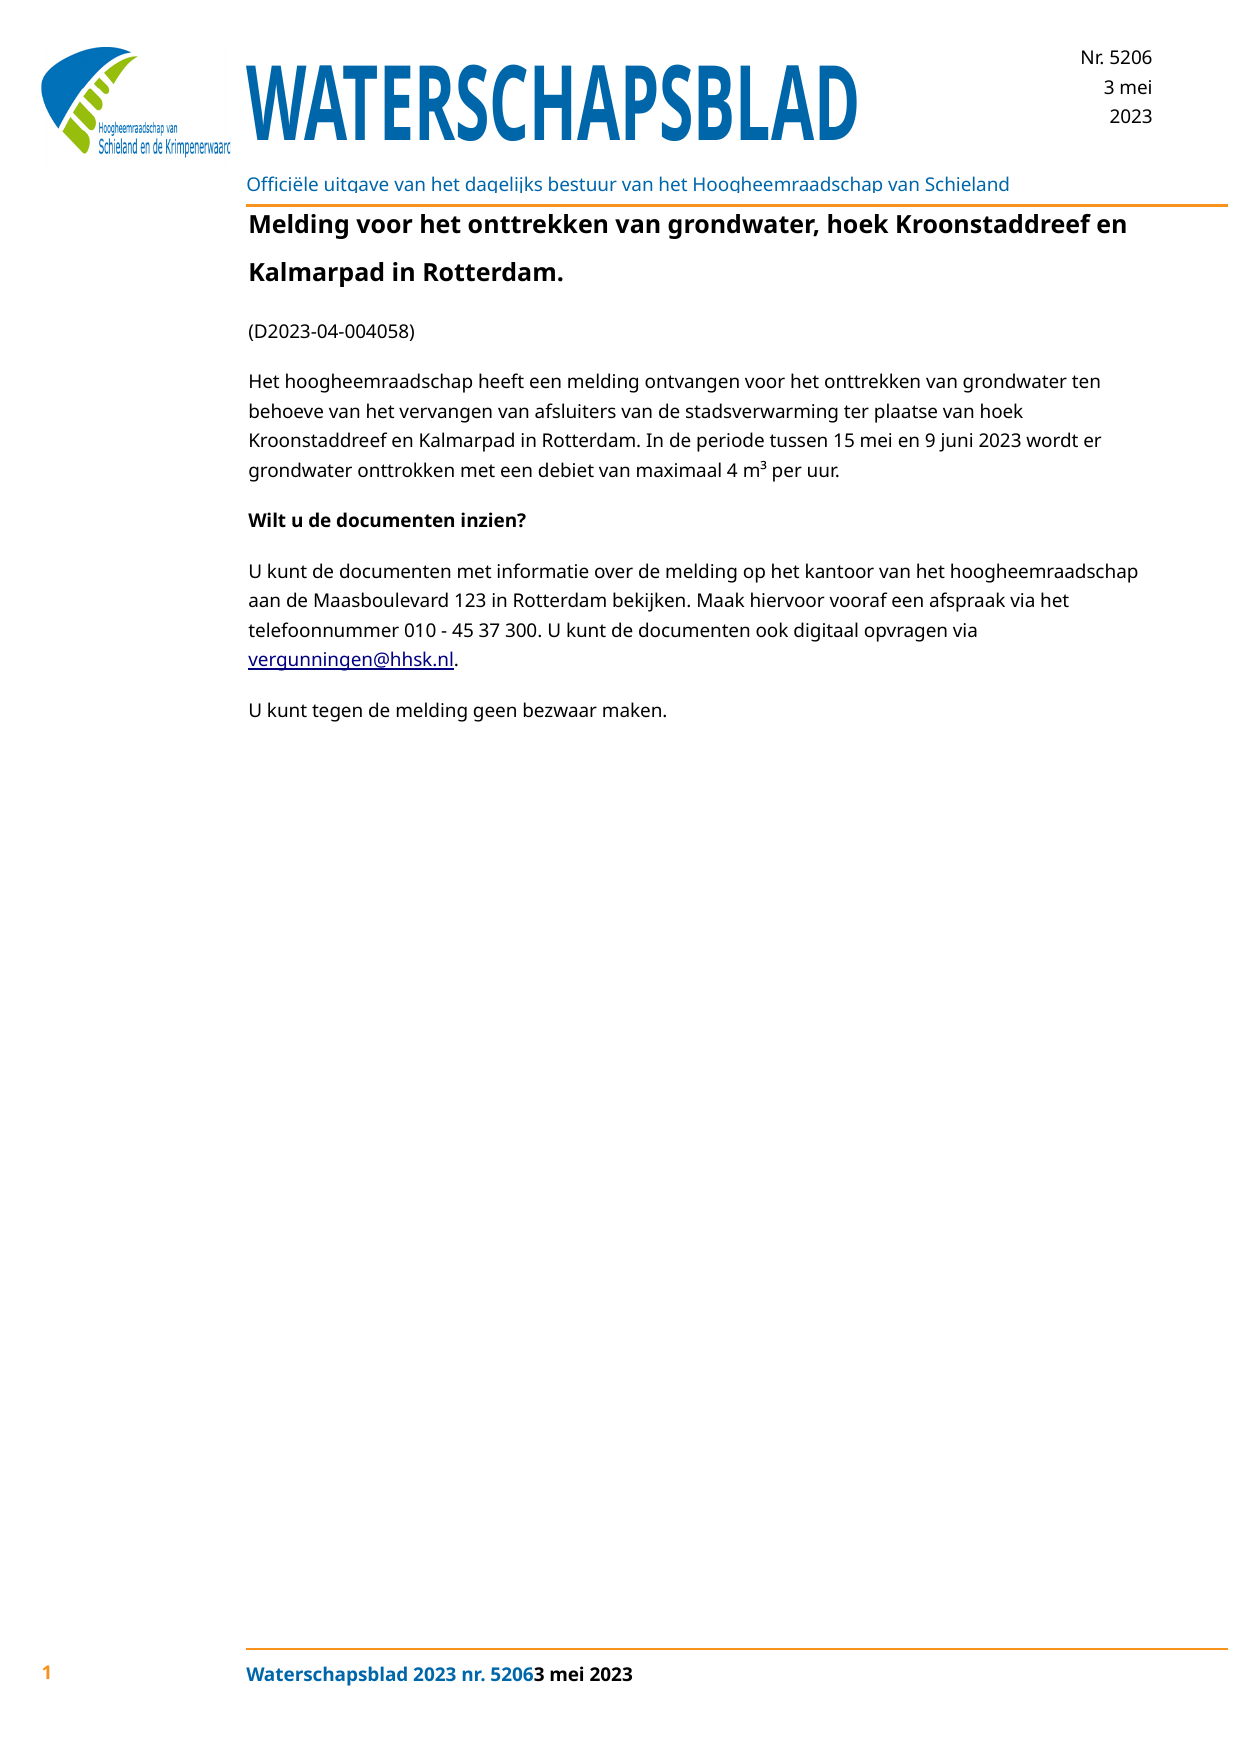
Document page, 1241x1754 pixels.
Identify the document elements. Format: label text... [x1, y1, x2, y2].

text U kunt de documenten met informatie over de melding op het kantoor van het hoogheemraadschap aan de Maasboulevard 123 in Rotterdam bekijken. Maak hiervoor vooraf een afspraak via het telefoonnummer 010 - 45 37 300. U kunt de documenten ook digitaal opvragen via vergunningen@hhsk.nl. [248, 558, 1152, 672]
picture [41, 47, 231, 172]
text U kunt tegen de melding geen bezwaar maken. [248, 697, 1152, 723]
text (D2023-04-004058) [248, 318, 1152, 344]
text Melding voor het onttrekken van grondwater, hoek Kroonstaddreef en Kalmarpad in Rotterdam. [248, 207, 1152, 288]
text Wilt u de documenten inzien? [248, 507, 1152, 533]
text Het hoogheemraadschap heeft een melding ontvangen voor het onttrekken van grondwater ten behoeve van het vervangen van afsluiters van de stadsverwarming ter plaatse van hoek Kroonstaddreef en Kalmarpad in Rotterdam. In de periode tussen 15 mei en 9 juni 2023 wordt er grondwater onttrokken met een debiet van maximaal 4 m³ per uur. [248, 368, 1152, 483]
